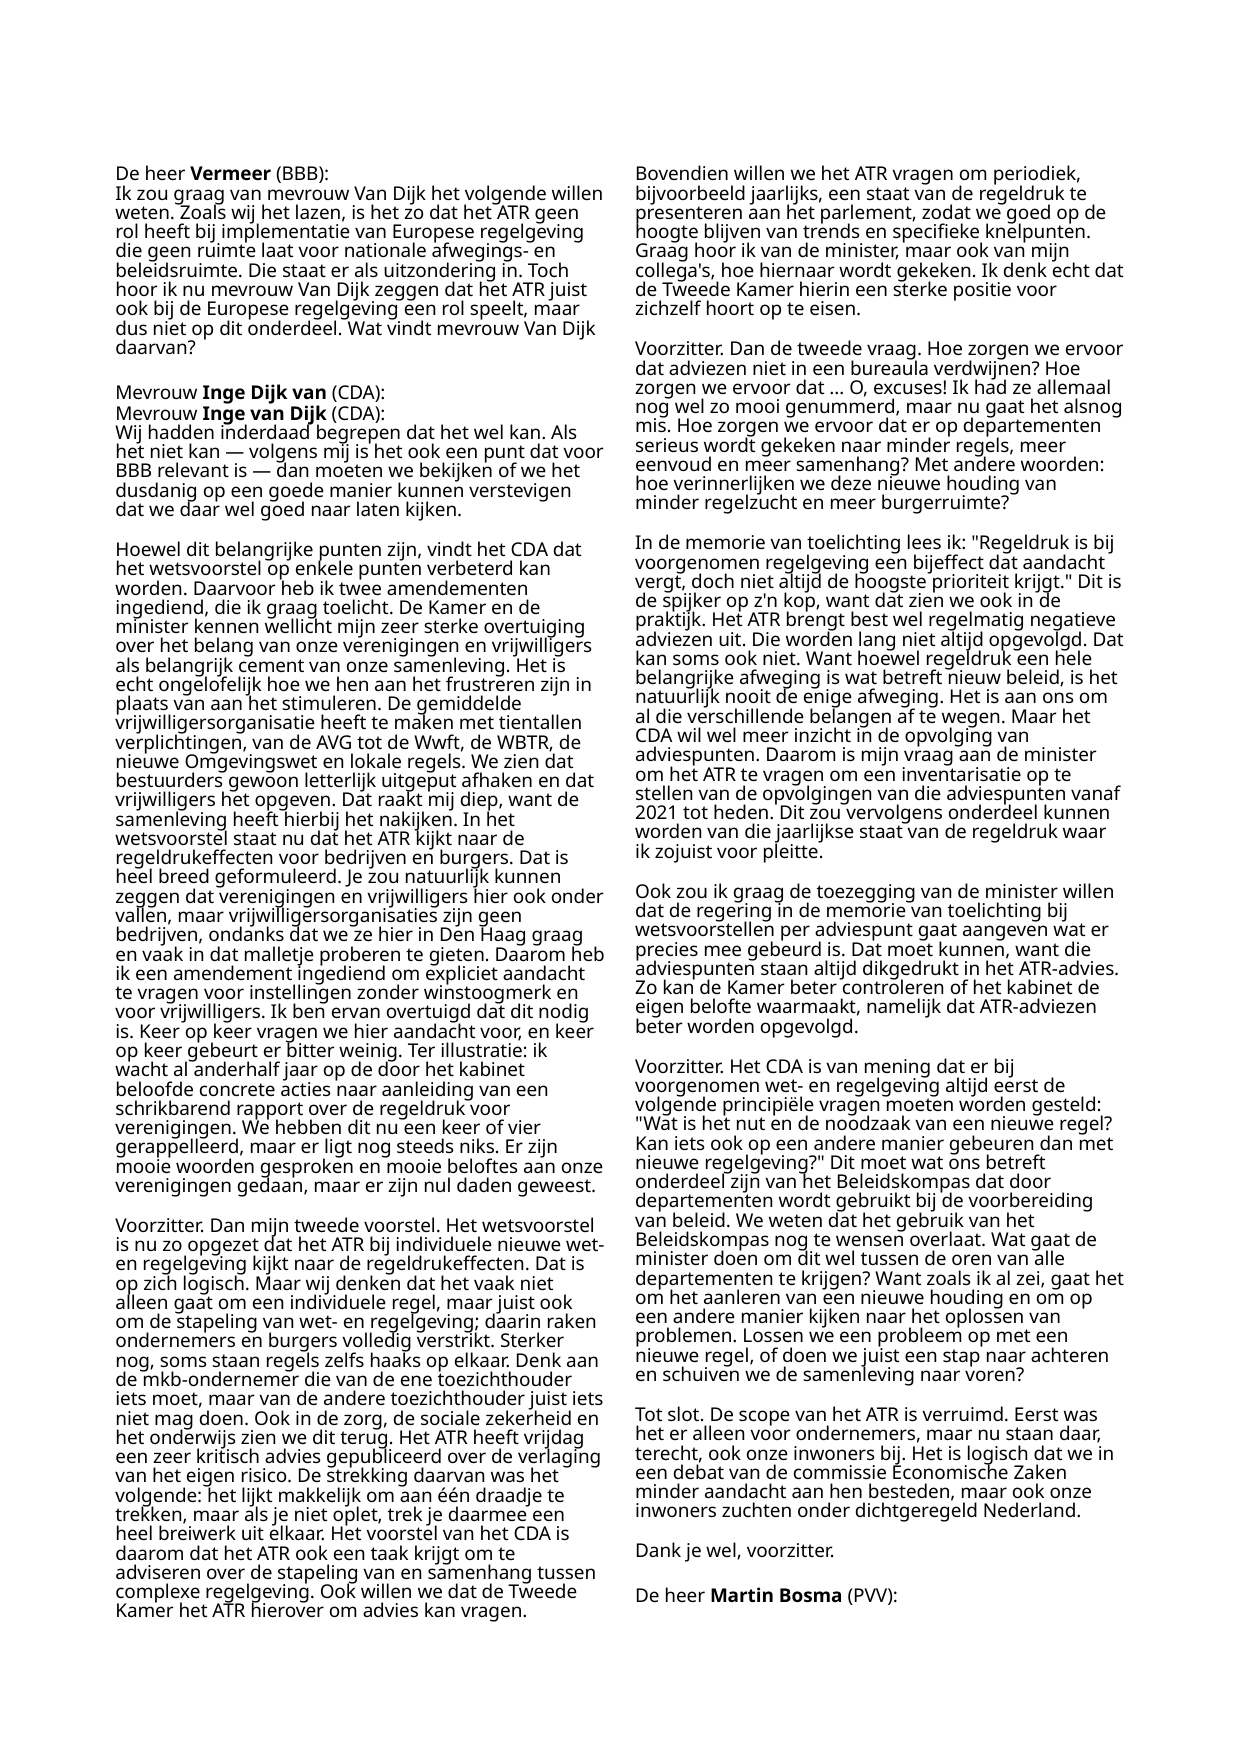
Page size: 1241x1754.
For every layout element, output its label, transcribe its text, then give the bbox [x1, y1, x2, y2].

text Hoewel dit belangrijke punten zijn, vindt het CDA dat het wetsvoorstel op enkele punten verbeterd kan worden. Daarvoor heb ik twee amendementen ingediend, die ik graag toelicht. De Kamer en de minister kennen wellicht mijn zeer sterke overtuiging over het belang van onze verenigingen en vrijwilligers als belangrijk cement van onze samenleving. Het is echt ongelofelijk hoe we hen aan het frustreren zijn in plaats van aan het stimuleren. De gemiddelde vrijwilligersorganisatie heeft te maken met tientallen verplichtingen, van de AVG tot de Wwft, de WBTR, de nieuwe Omgevingswet en lokale regels. We zien dat bestuurders gewoon letterlijk uitgeput afhaken en dat vrijwilligers het opgeven. Dat raakt mij diep, want de samenleving heeft hierbij het nakijken. In het wetsvoorstel staat nu dat het ATR kijkt naar de regeldrukeffecten voor bedrijven en burgers. Dat is heel breed geformuleerd. Je zou natuurlijk kunnen zeggen dat verenigingen en vrijwilligers hier ook onder vallen, maar vrijwilligersorganisaties zijn geen bedrijven, ondanks dat we ze hier in Den Haag graag en vaak in dat malletje proberen te gieten. Daarom heb ik een amendement ingediend om expliciet aandacht te vragen voor instellingen zonder winstoogmerk en voor vrijwilligers. Ik ben ervan overtuigd dat dit nodig is. Keer op keer vragen we hier aandacht voor, en keer op keer gebeurt er bitter weinig. Ter illustratie: ik wacht al anderhalf jaar op de door het kabinet beloofde concrete acties naar aanleiding van een schrikbarend rapport over de regeldruk voor verenigingen. We hebben dit nu een keer of vier gerappelleerd, maar er ligt nog steeds niks. Er zijn mooie woorden gesproken en mooie beloftes aan onze verenigingen gedaan, maar er zijn nul daden geweest. [115, 541, 605, 1196]
text Tot slot. De scope van het ATR is verruimd. Eerst was het er alleen voor ondernemers, maar nu staan daar, terecht, ook onze inwoners bij. Het is logisch dat we in een debat van de commissie Economische Zaken minder aandacht aan hen besteden, maar ook onze inwoners zuchten onder dichtgeregeld Nederland. [635, 1406, 1125, 1522]
text Voorzitter. Dan mijn tweede voorstel. Het wetsvoorstel is nu zo opgezet dat het ATR bij individuele nieuwe wet- en regelgeving kijkt naar de regeldrukeffecten. Dat is op zich logisch. Maar wij denken dat het vaak niet alleen gaat om een individuele regel, maar juist ook om de stapeling van wet- en regelgeving; daarin raken ondernemers en burgers volledig verstrikt. Sterker nog, soms staan regels zelfs haaks op elkaar. Denk aan de mkb-ondernemer die van de ene toezichthouder iets moet, maar van de andere toezichthouder juist iets niet mag doen. Ook in de zorg, de sociale zekerheid en het onderwijs zien we dit terug. Het ATR heeft vrijdag een zeer kritisch advies gepubliceerd over de verlaging van het eigen risico. De strekking daarvan was het volgende: het lijkt makkelijk om aan één draadje te trekken, maar als je niet oplet, trek je daarmee een heel breiwerk uit elkaar. Het voorstel van het CDA is daarom dat het ATR ook een taak krijgt om te adviseren over de stapeling van en samenhang tussen complexe regelgeving. Ook willen we dat de Tweede Kamer het ATR hierover om advies kan vragen. [115, 1217, 605, 1622]
text Voorzitter. Het CDA is van mening dat er bij voorgenomen wet- en regelgeving altijd eerst de volgende principiële vragen moeten worden gesteld: "Wat is het nut en de noodzaak van een nieuwe regel? Kan iets ook op een andere manier gebeuren dan met nieuwe regelgeving?" Dit moet wat ons betreft onderdeel zijn van het Beleidskompas dat door departementen wordt gebruikt bij de voorbereiding van beleid. We weten dat het gebruik van het Beleidskompas nog te wensen overlaat. Wat gaat de minister doen om dit wel tussen de oren van alle departementen te krijgen? Want zoals ik al zei, gaat het om het aanleren van een nieuwe houding en om op een andere manier kijken naar het oplossen van problemen. Lossen we een probleem op met een nieuwe regel, of doen we juist een stap naar achteren en schuiven we de samenleving naar voren? [635, 1058, 1125, 1385]
text De heer Martin Bosma (PVV): [635, 1582, 1125, 1608]
text Voorzitter. Dan de tweede vraag. Hoe zorgen we ervoor dat adviezen niet in een bureaula verdwijnen? Hoe zorgen we ervoor dat … O, excuses! Ik had ze allemaal nog wel zo mooi genummerd, maar nu gaat het alsnog mis. Hoe zorgen we ervoor dat er op departementen serieus wordt gekeken naar minder regels, meer eenvoud en meer samenhang? Met andere woorden: hoe verinnerlijken we deze nieuwe houding van minder regelzucht en meer burgerruimte? [635, 340, 1125, 514]
text In de memorie van toelichting lees ik: "Regeldruk is bij voorgenomen regelgeving een bijeffect dat aandacht vergt, doch niet altijd de hoogste prioriteit krijgt." Dit is de spijker op z'n kop, want dat zien we ook in de praktijk. Het ATR brengt best wel regelmatig negatieve adviezen uit. Die worden lang niet altijd opgevolgd. Dat kan soms ook niet. Want hoewel regeldruk een hele belangrijke afweging is wat betreft nieuw beleid, is het natuurlijk nooit de enige afweging. Het is aan ons om al die verschillende belangen af te wegen. Maar het CDA wil wel meer inzicht in de opvolging van adviespunten. Daarom is mijn vraag aan de minister om het ATR te vragen om een inventarisatie op te stellen van de opvolgingen van die adviespunten vanaf 2021 tot heden. Dit zou vervolgens onderdeel kunnen worden van die jaarlijkse staat van de regeldruk waar ik zojuist voor pleitte. [635, 534, 1125, 862]
text Ook zou ik graag de toezegging van de minister willen dat de regering in de memorie van toelichting bij wetsvoorstellen per adviespunt gaat aangeven wat er precies mee gebeurd is. Dat moet kunnen, want die adviespunten staan altijd dikgedrukt in het ATR-advies. Zo kan de Kamer beter controleren of het kabinet de eigen belofte waarmaakt, namelijk dat ATR-adviezen beter worden opgevolgd. [635, 883, 1125, 1037]
text Mevrouw Inge van Dijk (CDA): [115, 404, 605, 424]
text Wij hadden inderdaad begrepen dat het wel kan. Als het niet kan — volgens mij is het ook een punt dat voor BBB relevant is — dan moeten we bekijken of we het dusdanig op een goede manier kunnen verstevigen dat we daar wel goed naar laten kijken. [115, 424, 605, 520]
text Bovendien willen we het ATR vragen om periodiek, bijvoorbeeld jaarlijks, een staat van de regeldruk te presenteren aan het parlement, zodat we goed op de hoogte blijven van trends en specifieke knelpunten. Graag hoor ik van de minister, maar ook van mijn collega's, hoe hiernaar wordt gekeken. Ik denk echt dat de Tweede Kamer hierin een sterke positie voor zichzelf hoort op te eisen. [635, 165, 1125, 319]
text Mevrouw Inge Dijk van (CDA): [115, 379, 605, 404]
text Dank je wel, voorzitter. [635, 1542, 1125, 1562]
text Ik zou graag van mevrouw Van Dijk het volgende willen weten. Zoals wij het lazen, is het zo dat het ATR geen rol heeft bij implementatie van Europese regelgeving die geen ruimte laat voor nationale afwegings- en beleidsruimte. Die staat er als uitzondering in. Toch hoor ik nu mevrouw Van Dijk zeggen dat het ATR juist ook bij de Europese regelgeving een rol speelt, maar dus niet op dit onderdeel. Wat vindt mevrouw Van Dijk daarvan? [115, 184, 605, 358]
text De heer Vermeer (BBB): [115, 165, 605, 184]
